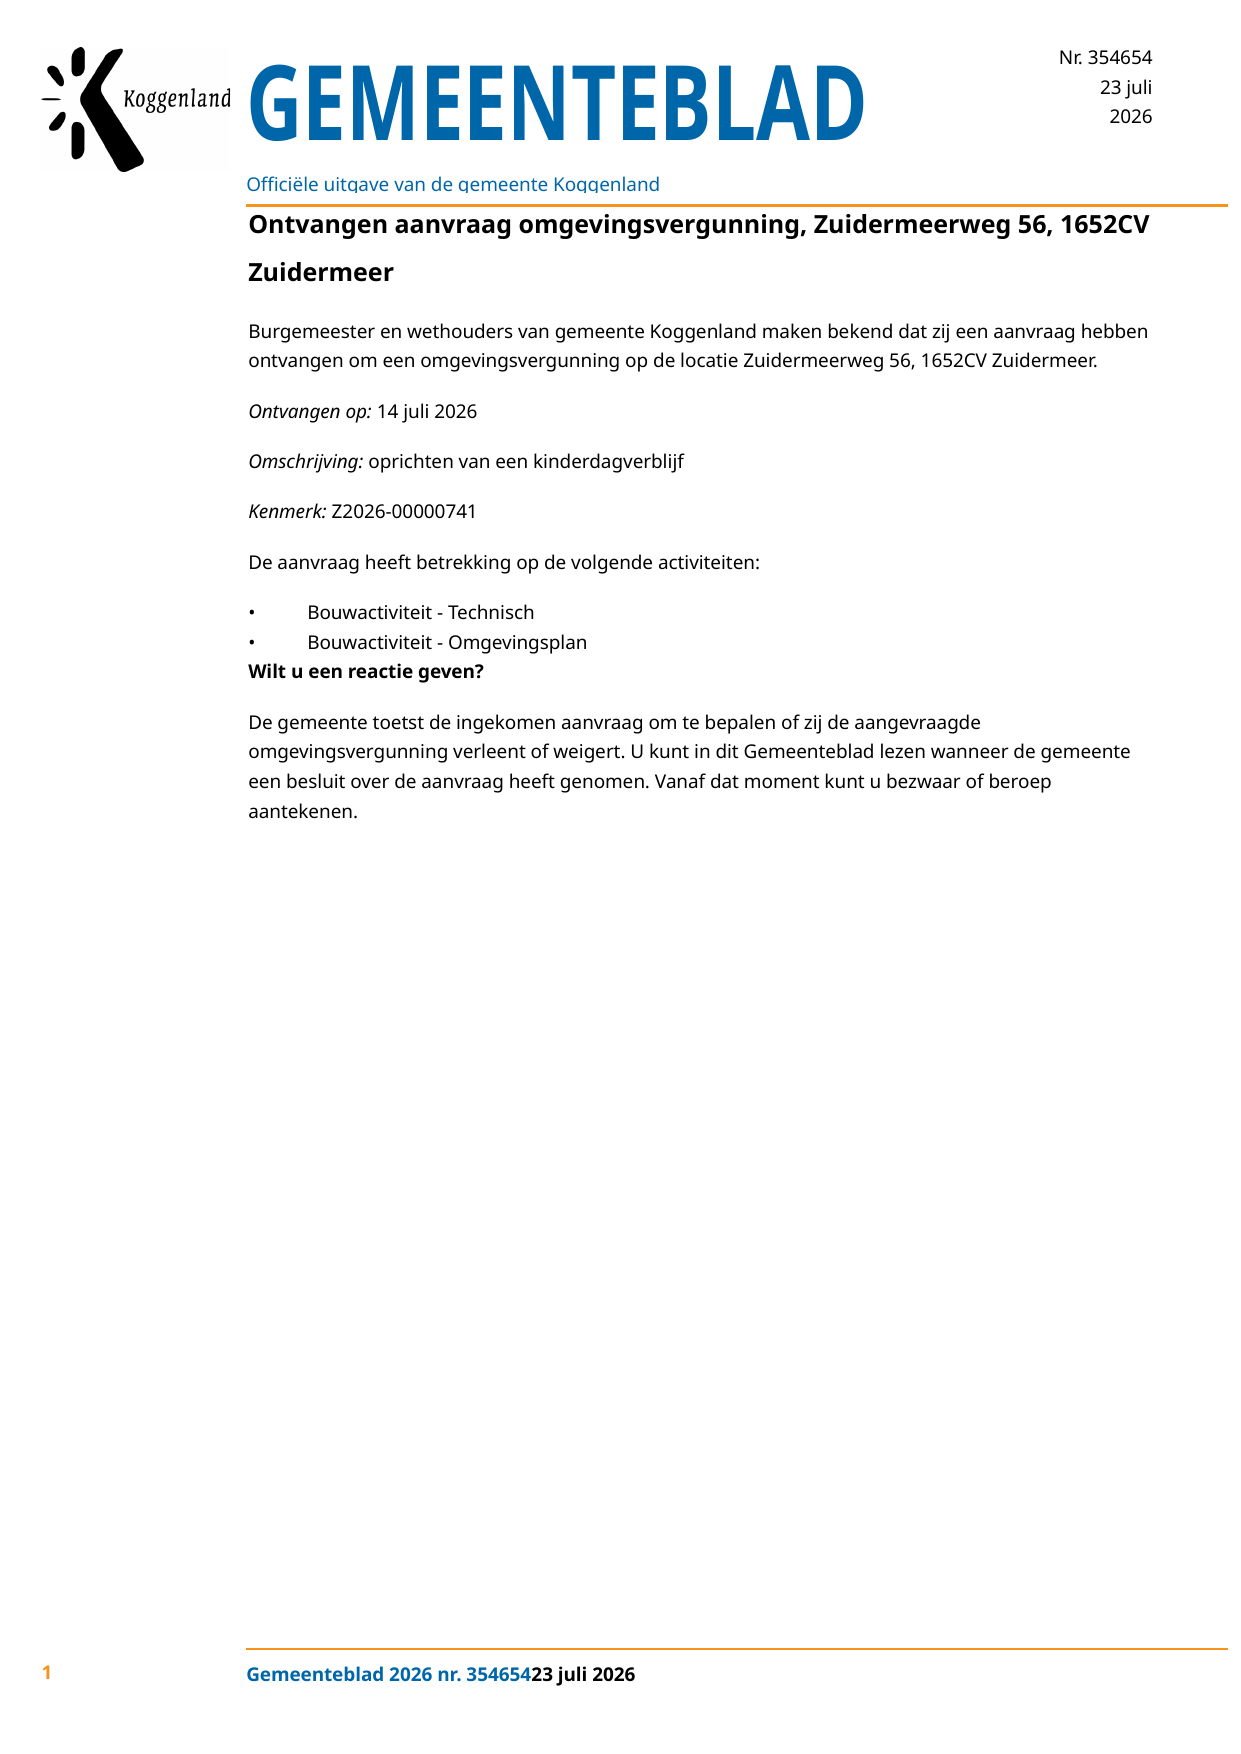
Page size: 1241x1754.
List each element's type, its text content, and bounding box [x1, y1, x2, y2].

text Ontvangen op: 14 juli 2026 [248, 398, 1152, 424]
list Bouwactiviteit - Technisch [248, 599, 1152, 625]
text De gemeente toetst de ingekomen aanvraag om te bepalen of zij de aangevraagde omgevingsvergunning verleent of weigert. U kunt in dit Gemeenteblad lezen wanneer de gemeente een besluit over de aanvraag heeft genomen. Vanaf dat moment kunt u bezwaar of beroep aantekenen. [248, 709, 1152, 824]
text De aanvraag heeft betrekking op de volgende activiteiten: [248, 549, 1152, 575]
text Burgemeester en wethouders van gemeente Koggenland maken bekend dat zij een aanvraag hebben ontvangen om een omgevingsvergunning op de locatie Zuidermeerweg 56, 1652CV Zuidermeer. [248, 318, 1152, 373]
text Omschrijving: oprichten van een kinderdagverblijf [248, 448, 1152, 474]
text Ontvangen aanvraag omgevingsvergunning, Zuidermeerweg 56, 1652CV Zuidermeer [248, 207, 1152, 288]
picture [41, 47, 231, 172]
list Bouwactiviteit - Omgevingsplan [248, 629, 1152, 655]
text Wilt u een reactie geven? [248, 659, 1152, 684]
text Kenmerk: Z2026-00000741 [248, 499, 1152, 524]
